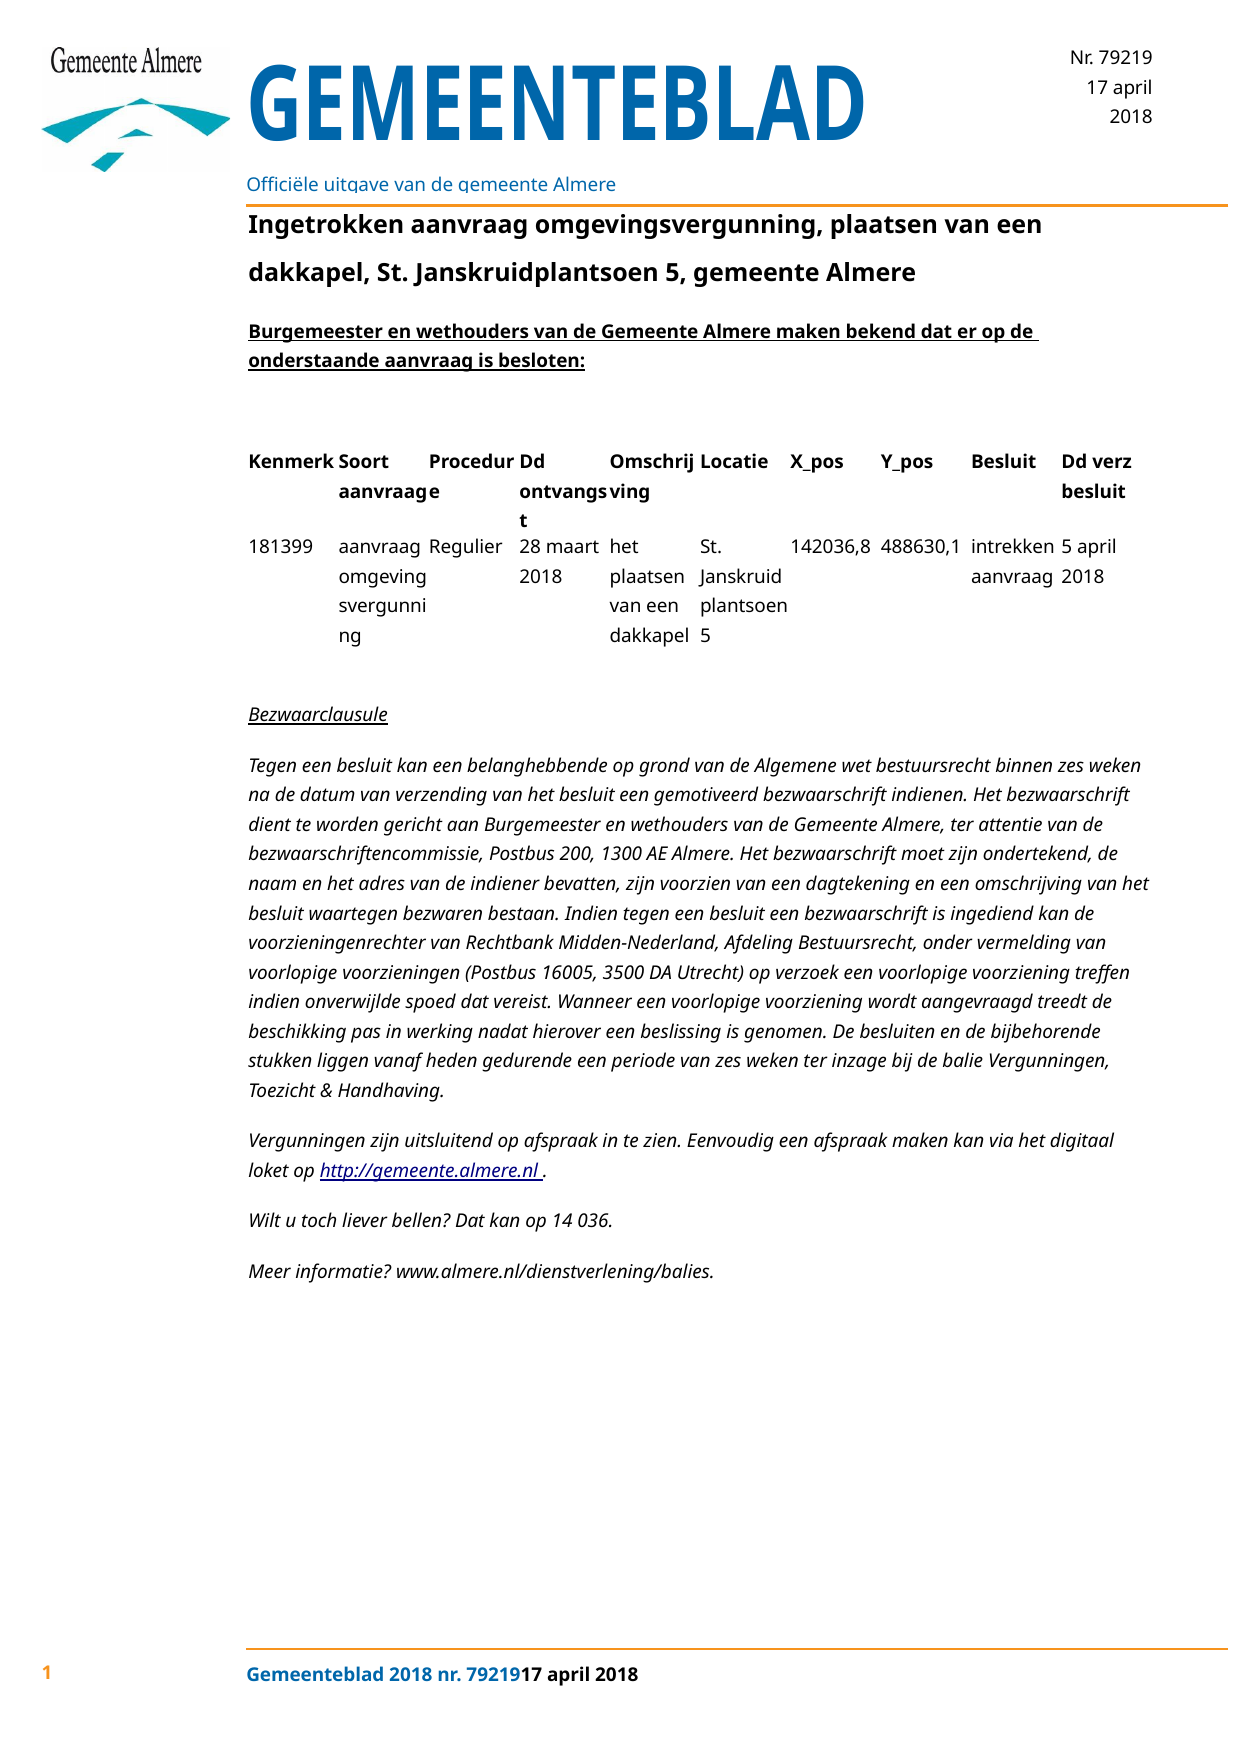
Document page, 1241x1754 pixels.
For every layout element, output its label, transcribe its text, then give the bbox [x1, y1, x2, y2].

table_header Soort aanvraag [338, 449, 429, 533]
table_header Dd ontvangst [519, 449, 609, 533]
table_cell 488630,1 [881, 533, 971, 648]
table_cell 181399 [248, 533, 338, 648]
text Burgemeester en wethouders van de Gemeente Almere maken bekend dat er op de onderstaande aanvraag is besloten: [248, 318, 1152, 373]
table_cell 28 maart 2018 [519, 533, 609, 648]
table_header X_pos [790, 449, 881, 533]
text Bezwaarclausule [248, 701, 1152, 727]
table_header Dd verz besluit [1061, 449, 1152, 533]
table_cell St. Janskruidplantsoen 5 [700, 533, 790, 648]
text Vergunningen zijn uitsluitend op afspraak in te zien. Eenvoudig een afspraak maken kan via het digitaal loket op http://gemeente.almere.nl . [248, 1128, 1152, 1183]
table_cell Regulier [429, 533, 519, 648]
picture [41, 47, 231, 172]
table_header Locatie [700, 449, 790, 533]
text Meer informatie? www.almere.nl/dienstverlening/balies. [248, 1258, 1152, 1284]
table_header Y_pos [881, 449, 971, 533]
table_header Omschrijving [609, 449, 700, 533]
text Tegen een besluit kan een belanghebbende op grond van de Algemene wet bestuursrecht binnen zes weken na de datum van verzending van het besluit een gemotiveerd bezwaarschrift indienen. Het bezwaarschrift dient te worden gericht aan Burgemeester en wethouders van de Gemeente Almere, ter attentie van de bezwaarschriftencommissie, Postbus 200, 1300 AE Almere. Het bezwaarschrift moet zijn ondertekend, de naam en het adres van de indiener bevatten, zijn voorzien van een dagtekening en een omschrijving van het besluit waartegen bezwaren bestaan. Indien tegen een besluit een bezwaarschrift is ingediend kan de voorzieningenrechter van Rechtbank Midden-Nederland, Afdeling Bestuursrecht, onder vermelding van voorlopige voorzieningen (Postbus 16005, 3500 DA Utrecht) op verzoek een voorlopige voorziening treffen indien onverwijlde spoed dat vereist. Wanneer een voorlopige voorziening wordt aangevraagd treedt de beschikking pas in werking nadat hierover een beslissing is genomen. De besluiten en de bijbehorende stukken liggen vanaf heden gedurende een periode van zes weken ter inzage bij de balie Vergunningen, Toezicht & Handhaving. [248, 752, 1152, 1103]
table_cell het plaatsen van een dakkapel [609, 533, 700, 648]
table_cell 5 april 2018 [1061, 533, 1152, 648]
table_cell 142036,8 [790, 533, 881, 648]
table_header Procedure [429, 449, 519, 533]
text Ingetrokken aanvraag omgevingsvergunning, plaatsen van een dakkapel, St. Janskruidplantsoen 5, gemeente Almere [248, 207, 1152, 288]
text Wilt u toch liever bellen? Dat kan op 14 036. [248, 1208, 1152, 1233]
table_cell aanvraag omgevingsvergunning [338, 533, 429, 648]
table_header Kenmerk [248, 449, 338, 533]
table_cell intrekken aanvraag [971, 533, 1061, 648]
table_header Besluit [971, 449, 1061, 533]
